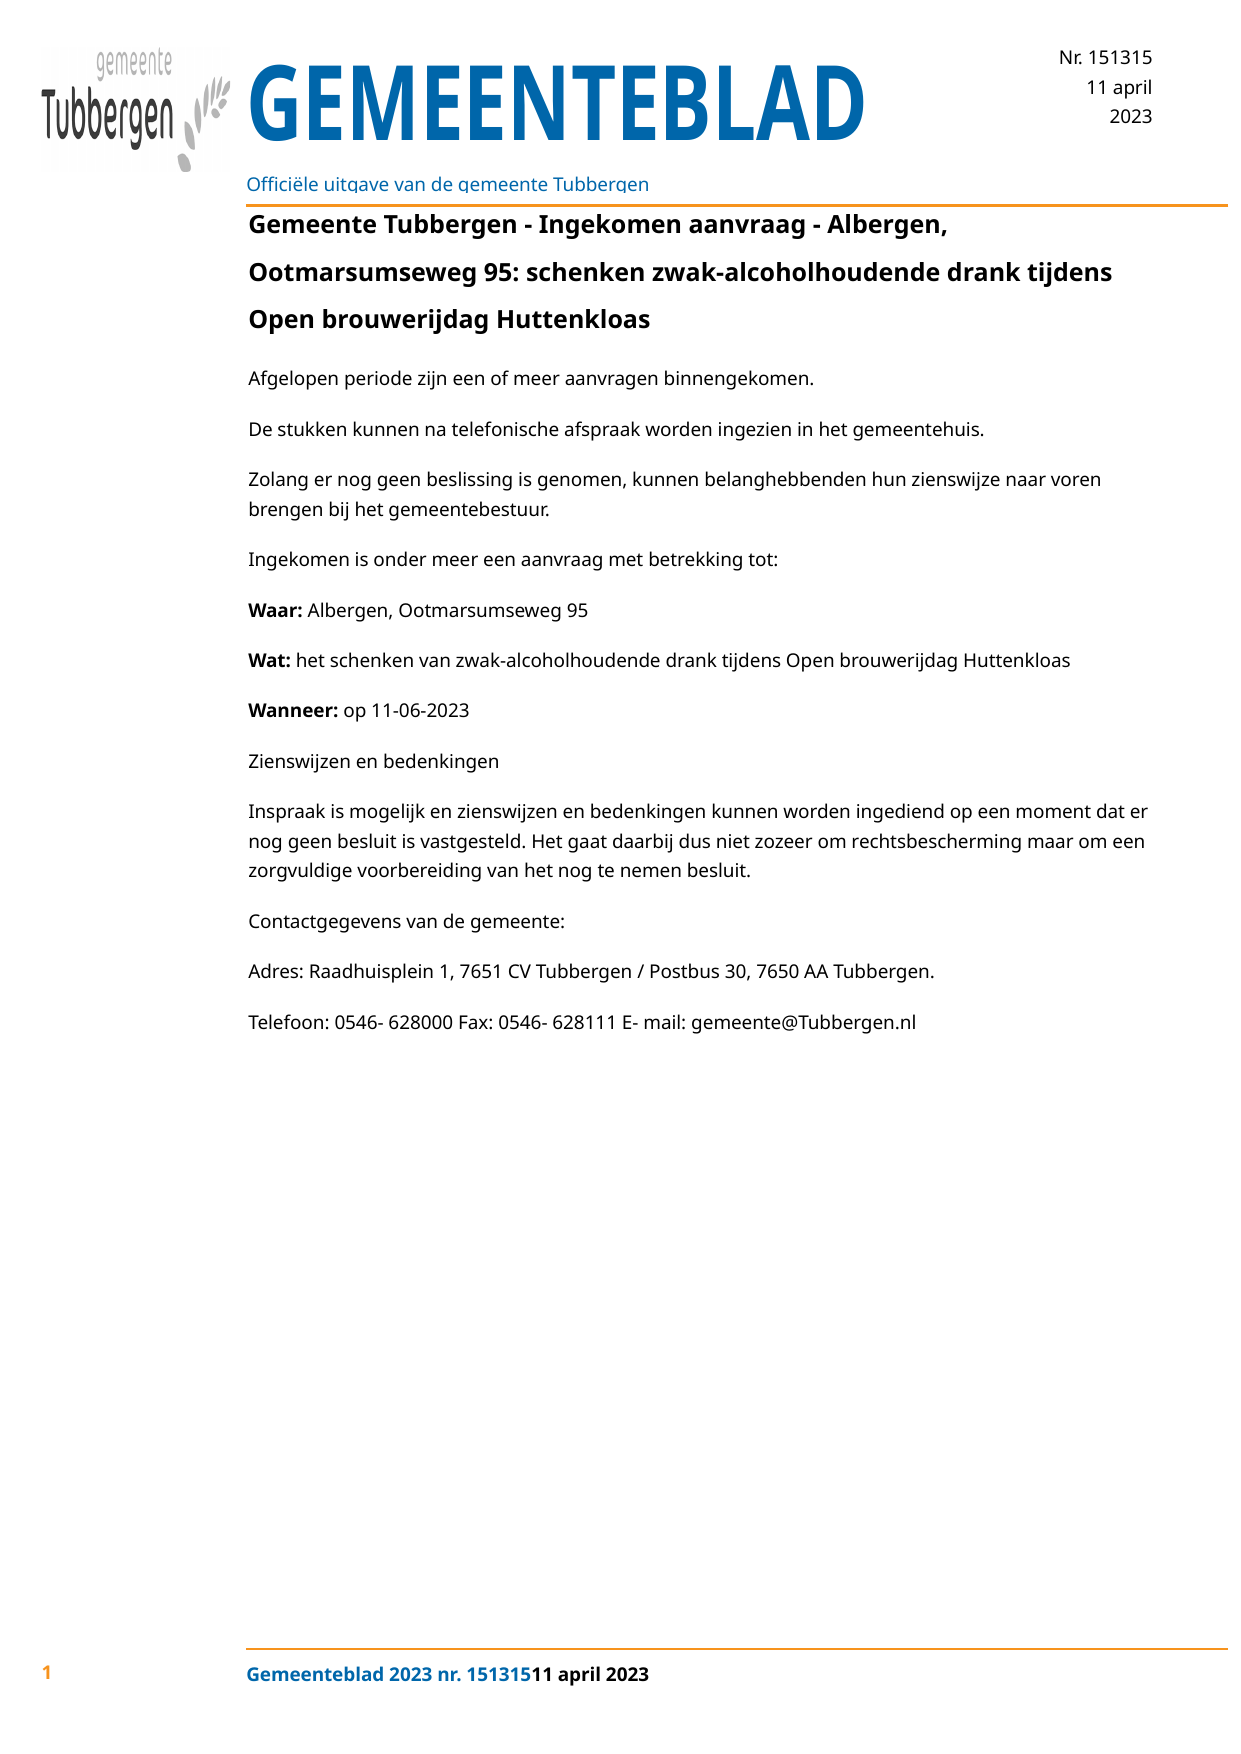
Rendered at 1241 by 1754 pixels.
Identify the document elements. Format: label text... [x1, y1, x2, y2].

text Telefoon: 0546- 628000 Fax: 0546- 628111 E- mail: gemeente@Tubbergen.nl [248, 1009, 1152, 1034]
text Gemeente Tubbergen - Ingekomen aanvraag - Albergen, Ootmarsumseweg 95: schenken zwak-alcoholhoudende drank tijdens Open brouwerijdag Huttenkloas [248, 207, 1152, 336]
text Zienswijzen en bedenkingen [248, 748, 1152, 774]
picture [41, 47, 231, 172]
text De stukken kunnen na telefonische afspraak worden ingezien in het gemeentehuis. [248, 416, 1152, 442]
text Adres: Raadhuisplein 1, 7651 CV Tubbergen / Postbus 30, 7650 AA Tubbergen. [248, 958, 1152, 984]
text Wat: het schenken van zwak-alcoholhoudende drank tijdens Open brouwerijdag Huttenkloas [248, 647, 1152, 673]
text Afgelopen periode zijn een of meer aanvragen binnengekomen. [248, 366, 1152, 391]
text Wanneer: op 11-06-2023 [248, 698, 1152, 723]
text Zolang er nog geen beslissing is genomen, kunnen belanghebbenden hun zienswijze naar voren brengen bij het gemeentebestuur. [248, 466, 1152, 522]
text Inspraak is mogelijk en zienswijzen en bedenkingen kunnen worden ingediend op een moment dat er nog geen besluit is vastgesteld. Het gaat daarbij dus niet zozeer om rechtsbescherming maar om een zorgvuldige voorbereiding van het nog te nemen besluit. [248, 798, 1152, 883]
text Waar: Albergen, Ootmarsumseweg 95 [248, 597, 1152, 622]
text Ingekomen is onder meer een aanvraag met betrekking tot: [248, 546, 1152, 572]
text Contactgegevens van de gemeente: [248, 908, 1152, 934]
